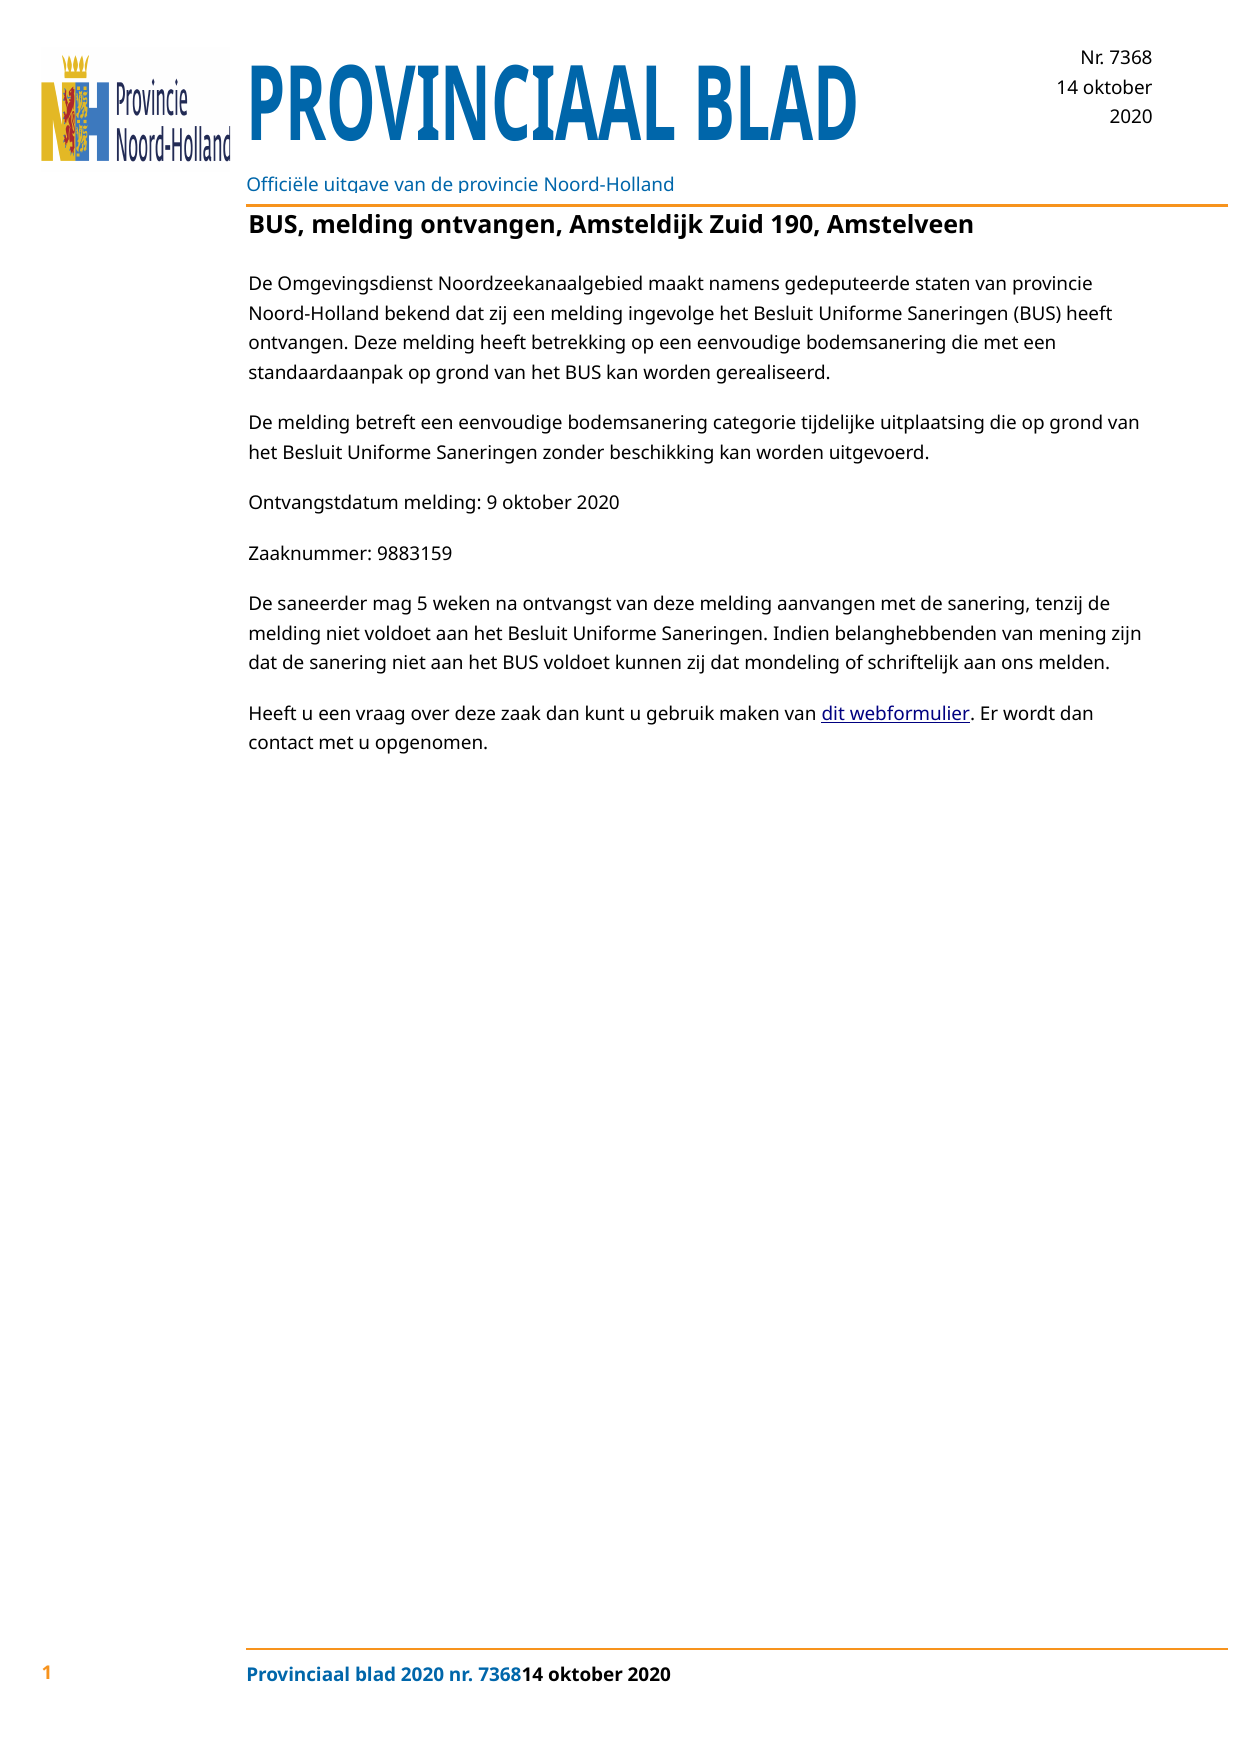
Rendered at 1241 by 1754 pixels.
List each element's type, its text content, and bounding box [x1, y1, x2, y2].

text Heeft u een vraag over deze zaak dan kunt u gebruik maken van dit webformulier. Er wordt dan contact met u opgenomen. [248, 700, 1152, 755]
text Zaaknummer: 9883159 [248, 540, 1152, 566]
text De melding betreft een eenvoudige bodemsanering categorie tijdelijke uitplaatsing die op grond van het Besluit Uniforme Saneringen zonder beschikking kan worden uitgevoerd. [248, 409, 1152, 465]
picture [41, 47, 231, 172]
text BUS, melding ontvangen, Amsteldijk Zuid 190, Amstelveen [248, 207, 1152, 241]
text Ontvangstdatum melding: 9 oktober 2020 [248, 489, 1152, 515]
text De Omgevingsdienst Noordzeekanaalgebied maakt namens gedeputeerde staten van provincie Noord-Holland bekend dat zij een melding ingevolge het Besluit Uniforme Saneringen (BUS) heeft ontvangen. Deze melding heeft betrekking op een eenvoudige bodemsanering die met een standaardaanpak op grond van het BUS kan worden gerealiseerd. [248, 270, 1152, 385]
text De saneerder mag 5 weken na ontvangst van deze melding aanvangen met de sanering, tenzij de melding niet voldoet aan het Besluit Uniforme Saneringen. Indien belanghebbenden van mening zijn dat de sanering niet aan het BUS voldoet kunnen zij dat mondeling of schriftelijk aan ons melden. [248, 590, 1152, 675]
